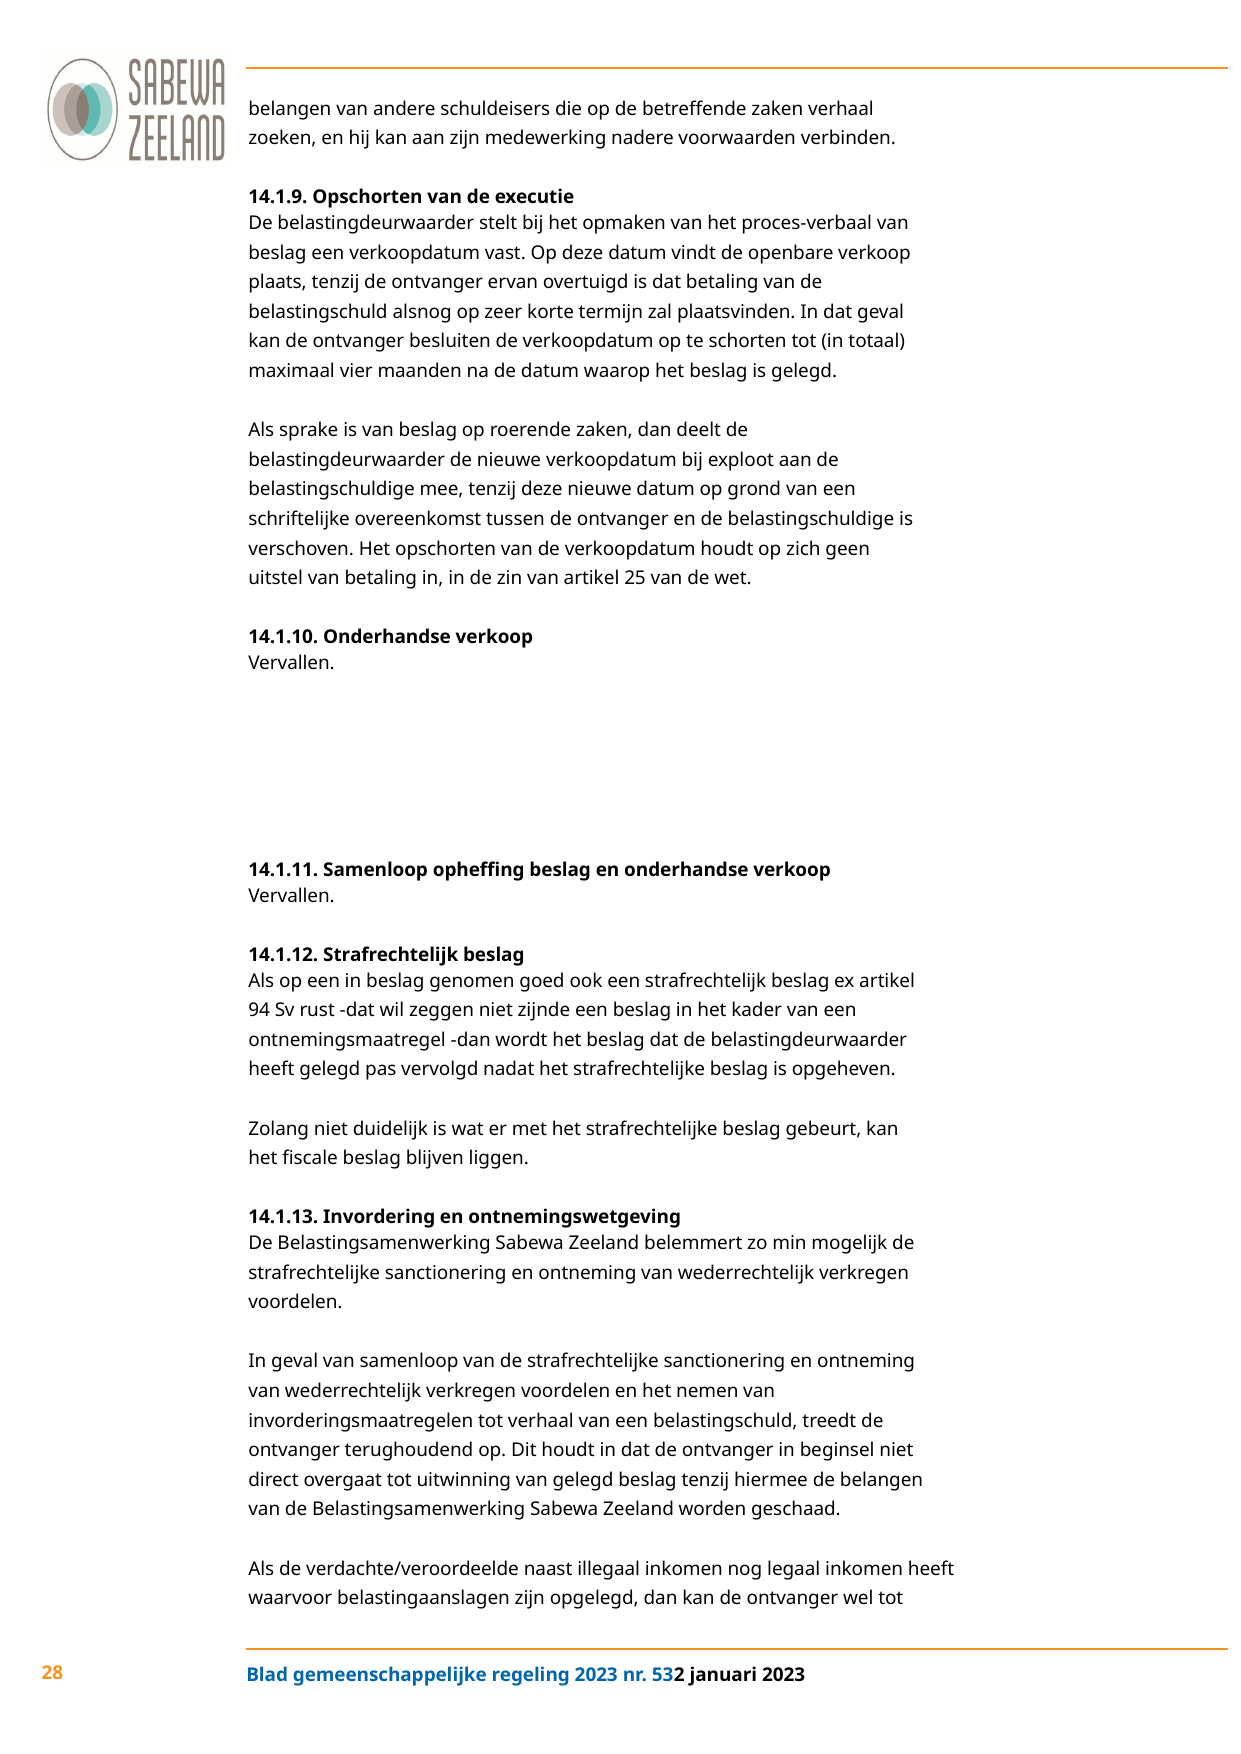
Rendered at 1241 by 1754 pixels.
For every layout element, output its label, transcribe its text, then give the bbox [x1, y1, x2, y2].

text Zolang niet duidelijk is wat er met het strafrechtelijke beslag gebeurt, kan [248, 1115, 1152, 1141]
text belastingschuld alsnog op zeer korte termijn zal plaatsvinden. In dat geval [248, 298, 1152, 324]
text uitstel van betaling in, in de zin van artikel 25 van de wet. [248, 564, 1152, 590]
text invorderingsmaatregelen tot verhaal van een belastingschuld, treedt de [248, 1407, 1152, 1432]
text Als op een in beslag genomen goed ook een strafrechtelijk beslag ex artikel [248, 967, 1152, 993]
text Vervallen. [248, 882, 1152, 908]
text waarvoor belastingaanslagen zijn opgelegd, dan kan de ontvanger wel tot [248, 1584, 1152, 1610]
text zoeken, en hij kan aan zijn medewerking nadere voorwaarden verbinden. [248, 124, 1152, 150]
text maximaal vier maanden na de datum waarop het beslag is gelegd. [248, 357, 1152, 383]
text belastingdeurwaarder de nieuwe verkoopdatum bij exploot aan de [248, 446, 1152, 472]
text verschoven. Het opschorten van de verkoopdatum houdt op zich geen [248, 535, 1152, 560]
text De Belastingsamenwerking Sabewa Zeeland belemmert zo min mogelijk de [248, 1229, 1152, 1255]
text direct overgaat tot uitwinning van gelegd beslag tenzij hiermee de belangen [248, 1466, 1152, 1492]
text In geval van samenloop van de strafrechtelijke sanctionering en ontneming [248, 1348, 1152, 1373]
text 14.1.12. Strafrechtelijk beslag [248, 941, 1152, 967]
text van de Belastingsamenwerking Sabewa Zeeland worden geschaad. [248, 1496, 1152, 1521]
text schriftelijke overeenkomst tussen de ontvanger en de belastingschuldige is [248, 505, 1152, 531]
text 94 Sv rust -dat wil zeggen niet zijnde een beslag in het kader van een [248, 996, 1152, 1022]
text het fiscale beslag blijven liggen. [248, 1144, 1152, 1170]
text 14.1.9. Opschorten van de executie [248, 183, 1152, 209]
text ontvanger terughoudend op. Dit houdt in dat de ontvanger in beginsel niet [248, 1436, 1152, 1462]
text belangen van andere schuldeisers die op de betreffende zaken verhaal [248, 95, 1152, 121]
text ontnemingsmaatregel -dan wordt het beslag dat de belastingdeurwaarder [248, 1026, 1152, 1052]
text 14.1.11. Samenloop opheffing beslag en onderhandse verkoop [248, 856, 1152, 882]
picture [41, 47, 231, 172]
text belastingschuldige mee, tenzij deze nieuwe datum op grond van een [248, 476, 1152, 501]
text De belastingdeurwaarder stelt bij het opmaken van het proces-verbaal van [248, 209, 1152, 235]
text 14.1.13. Invordering en ontnemingswetgeving [248, 1203, 1152, 1229]
text heeft gelegd pas vervolgd nadat het strafrechtelijke beslag is opgeheven. [248, 1056, 1152, 1081]
text voordelen. [248, 1288, 1152, 1314]
text plaats, tenzij de ontvanger ervan overtuigd is dat betaling van de [248, 268, 1152, 294]
text 14.1.10. Onderhandse verkoop [248, 623, 1152, 649]
text Vervallen. [248, 649, 1152, 675]
text kan de ontvanger besluiten de verkoopdatum op te schorten tot (in totaal) [248, 328, 1152, 353]
text strafrechtelijke sanctionering en ontneming van wederrechtelijk verkregen [248, 1259, 1152, 1284]
text Als sprake is van beslag op roerende zaken, dan deelt de [248, 416, 1152, 442]
text Als de verdachte/veroordeelde naast illegaal inkomen nog legaal inkomen heeft [248, 1555, 1152, 1580]
text beslag een verkoopdatum vast. Op deze datum vindt de openbare verkoop [248, 239, 1152, 264]
text van wederrechtelijk verkregen voordelen en het nemen van [248, 1377, 1152, 1403]
